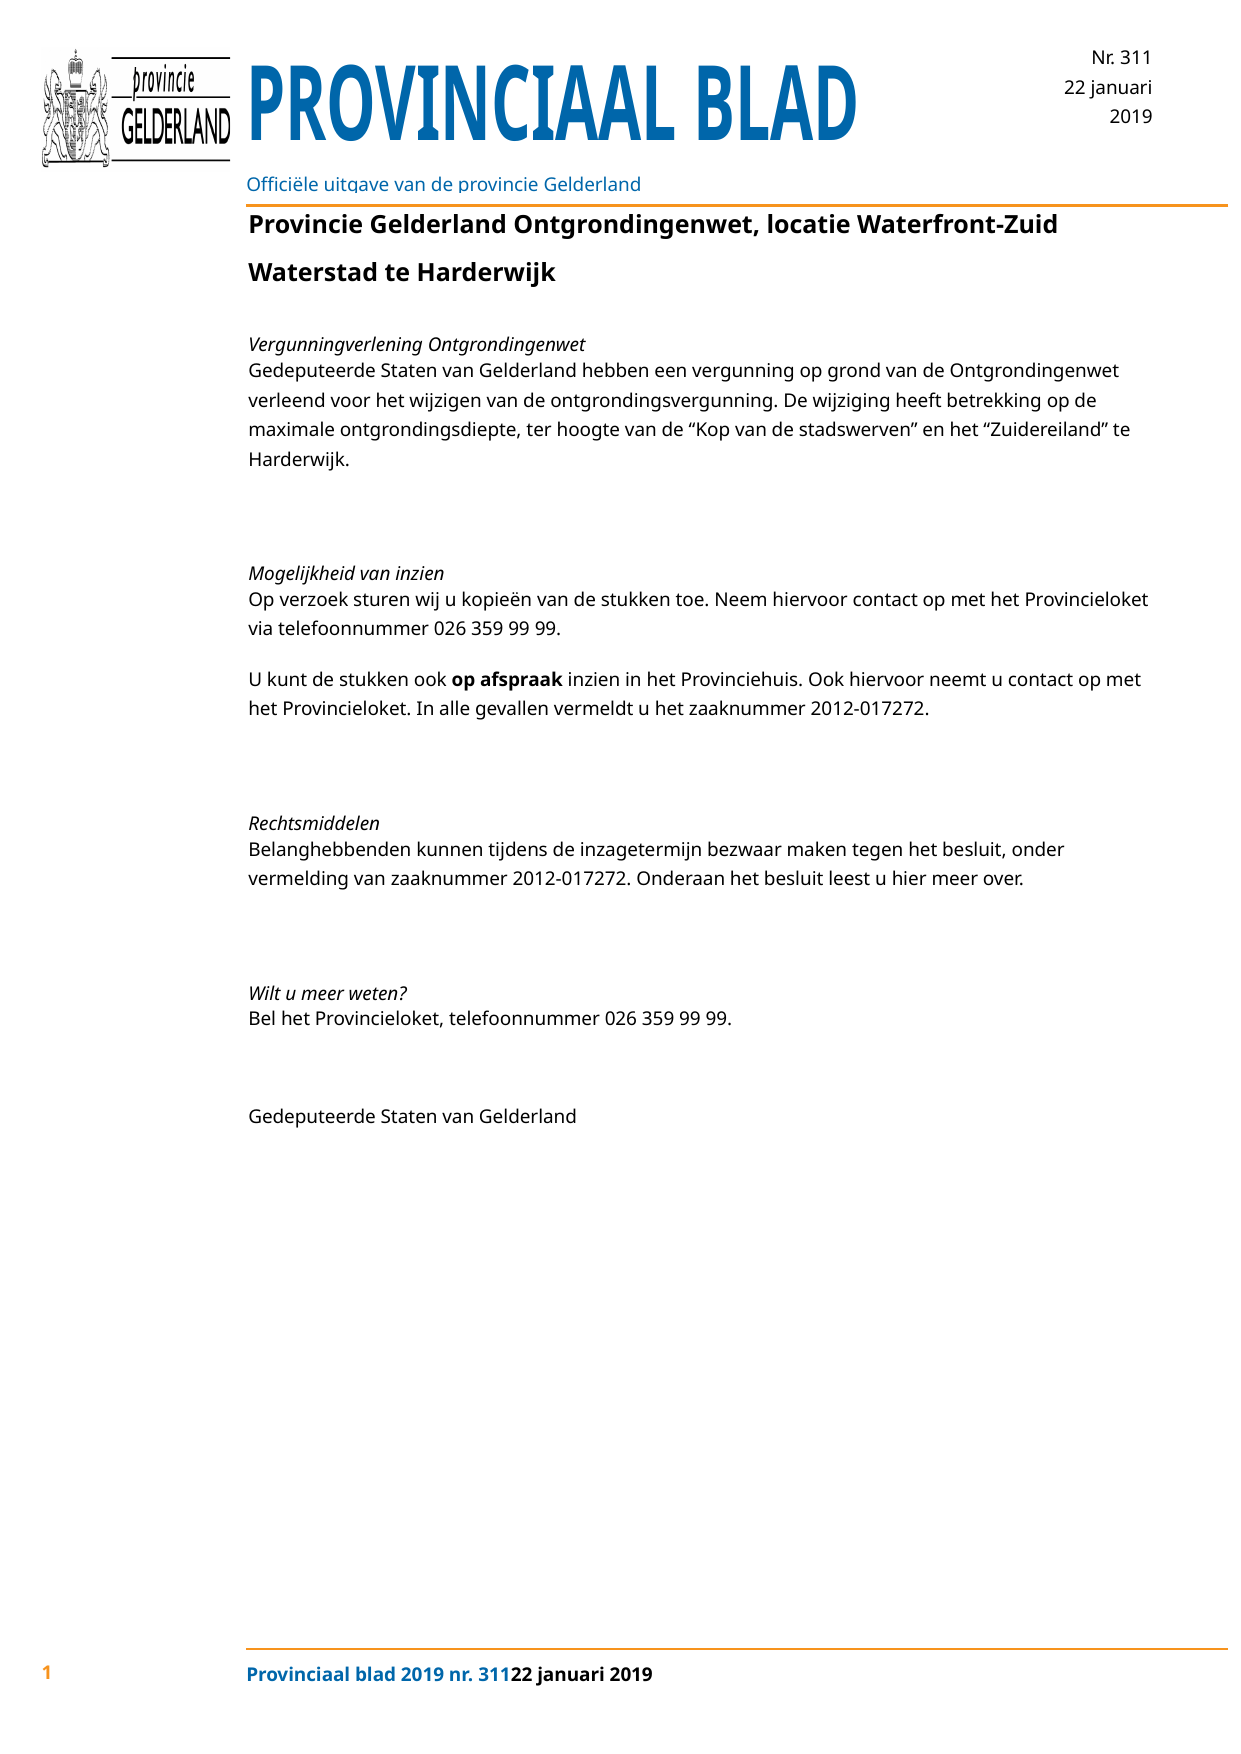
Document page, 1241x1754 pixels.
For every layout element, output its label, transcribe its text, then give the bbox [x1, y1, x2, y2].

text Vergunningverlening Ontgrondingenwet [248, 331, 1152, 357]
text Op verzoek sturen wij u kopieën van de stukken toe. Neem hiervoor contact op met het Provincieloket via telefoonnummer 026 359 99 99. [248, 586, 1152, 641]
text Rechtsmiddelen [248, 810, 1152, 836]
text Mogelijkheid van inzien [248, 560, 1152, 586]
text U kunt de stukken ook op afspraak inzien in het Provinciehuis. Ook hiervoor neemt u contact op met het Provincieloket. In alle gevallen vermeldt u het zaaknummer 2012-017272. [248, 666, 1152, 721]
picture [41, 47, 231, 172]
text Gedeputeerde Staten van Gelderland [248, 1104, 1152, 1129]
text Belanghebbenden kunnen tijdens de inzagetermijn bezwaar maken tegen het besluit, onder vermelding van zaaknummer 2012-017272. Onderaan het besluit leest u hier meer over. [248, 836, 1152, 891]
text Gedeputeerde Staten van Gelderland hebben een vergunning op grond van de Ontgrondingenwet verleend voor het wijzigen van de ontgrondingsvergunning. De wijziging heeft betrekking op de maximale ontgrondingsdiepte, ter hoogte van de “Kop van de stadswerven” en het “Zuidereiland” te Harderwijk. [248, 357, 1152, 472]
text Wilt u meer weten? [248, 980, 1152, 1005]
text Provincie Gelderland Ontgrondingenwet, locatie Waterfront-Zuid Waterstad te Harderwijk [248, 207, 1152, 288]
text Bel het Provincieloket, telefoonnummer 026 359 99 99. [248, 1005, 1152, 1031]
